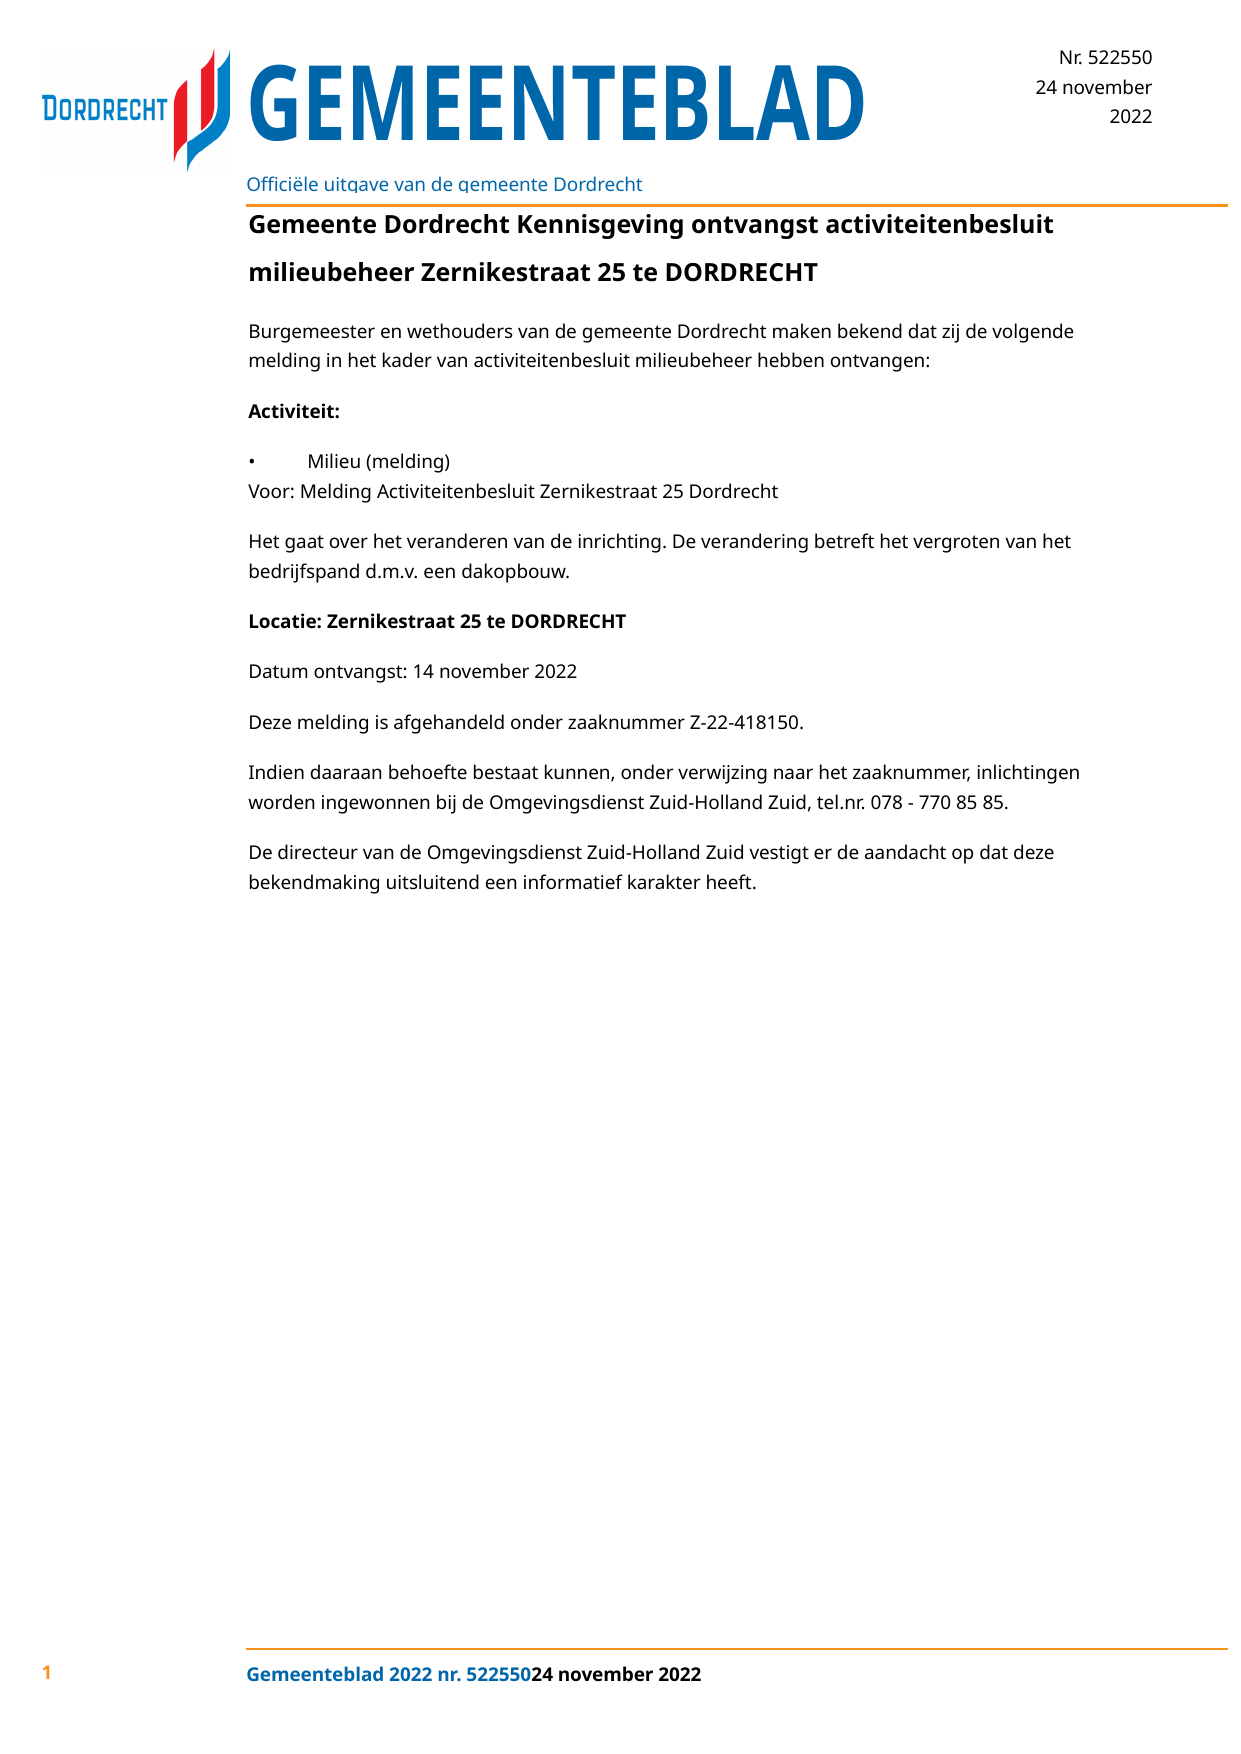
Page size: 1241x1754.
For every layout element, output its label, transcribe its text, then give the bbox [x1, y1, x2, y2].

text Voor: Melding Activiteitenbesluit Zernikestraat 25 Dordrecht [248, 478, 1152, 504]
text De directeur van de Omgevingsdienst Zuid-Holland Zuid vestigt er de aandacht op dat deze bekendmaking uitsluitend een informatief karakter heeft. [248, 839, 1152, 895]
text Het gaat over het veranderen van de inrichting. De verandering betreft het vergroten van het bedrijfspand d.m.v. een dakopbouw. [248, 528, 1152, 584]
text Indien daaraan behoefte bestaat kunnen, onder verwijzing naar het zaaknummer, inlichtingen worden ingewonnen bij de Omgevingsdienst Zuid-Holland Zuid, tel.nr. 078 - 770 85 85. [248, 759, 1152, 815]
text Locatie: Zernikestraat 25 te DORDRECHT [248, 608, 1152, 634]
text Deze melding is afgehandeld onder zaaknummer Z-22-418150. [248, 709, 1152, 735]
text Datum ontvangst: 14 november 2022 [248, 659, 1152, 684]
text Activiteit: [248, 398, 1152, 424]
list Milieu (melding) [248, 448, 1152, 474]
text Burgemeester en wethouders van de gemeente Dordrecht maken bekend dat zij de volgende melding in het kader van activiteitenbesluit milieubeheer hebben ontvangen: [248, 318, 1152, 373]
text Gemeente Dordrecht Kennisgeving ontvangst activiteitenbesluit milieubeheer Zernikestraat 25 te DORDRECHT [248, 207, 1152, 288]
picture [41, 47, 231, 172]
